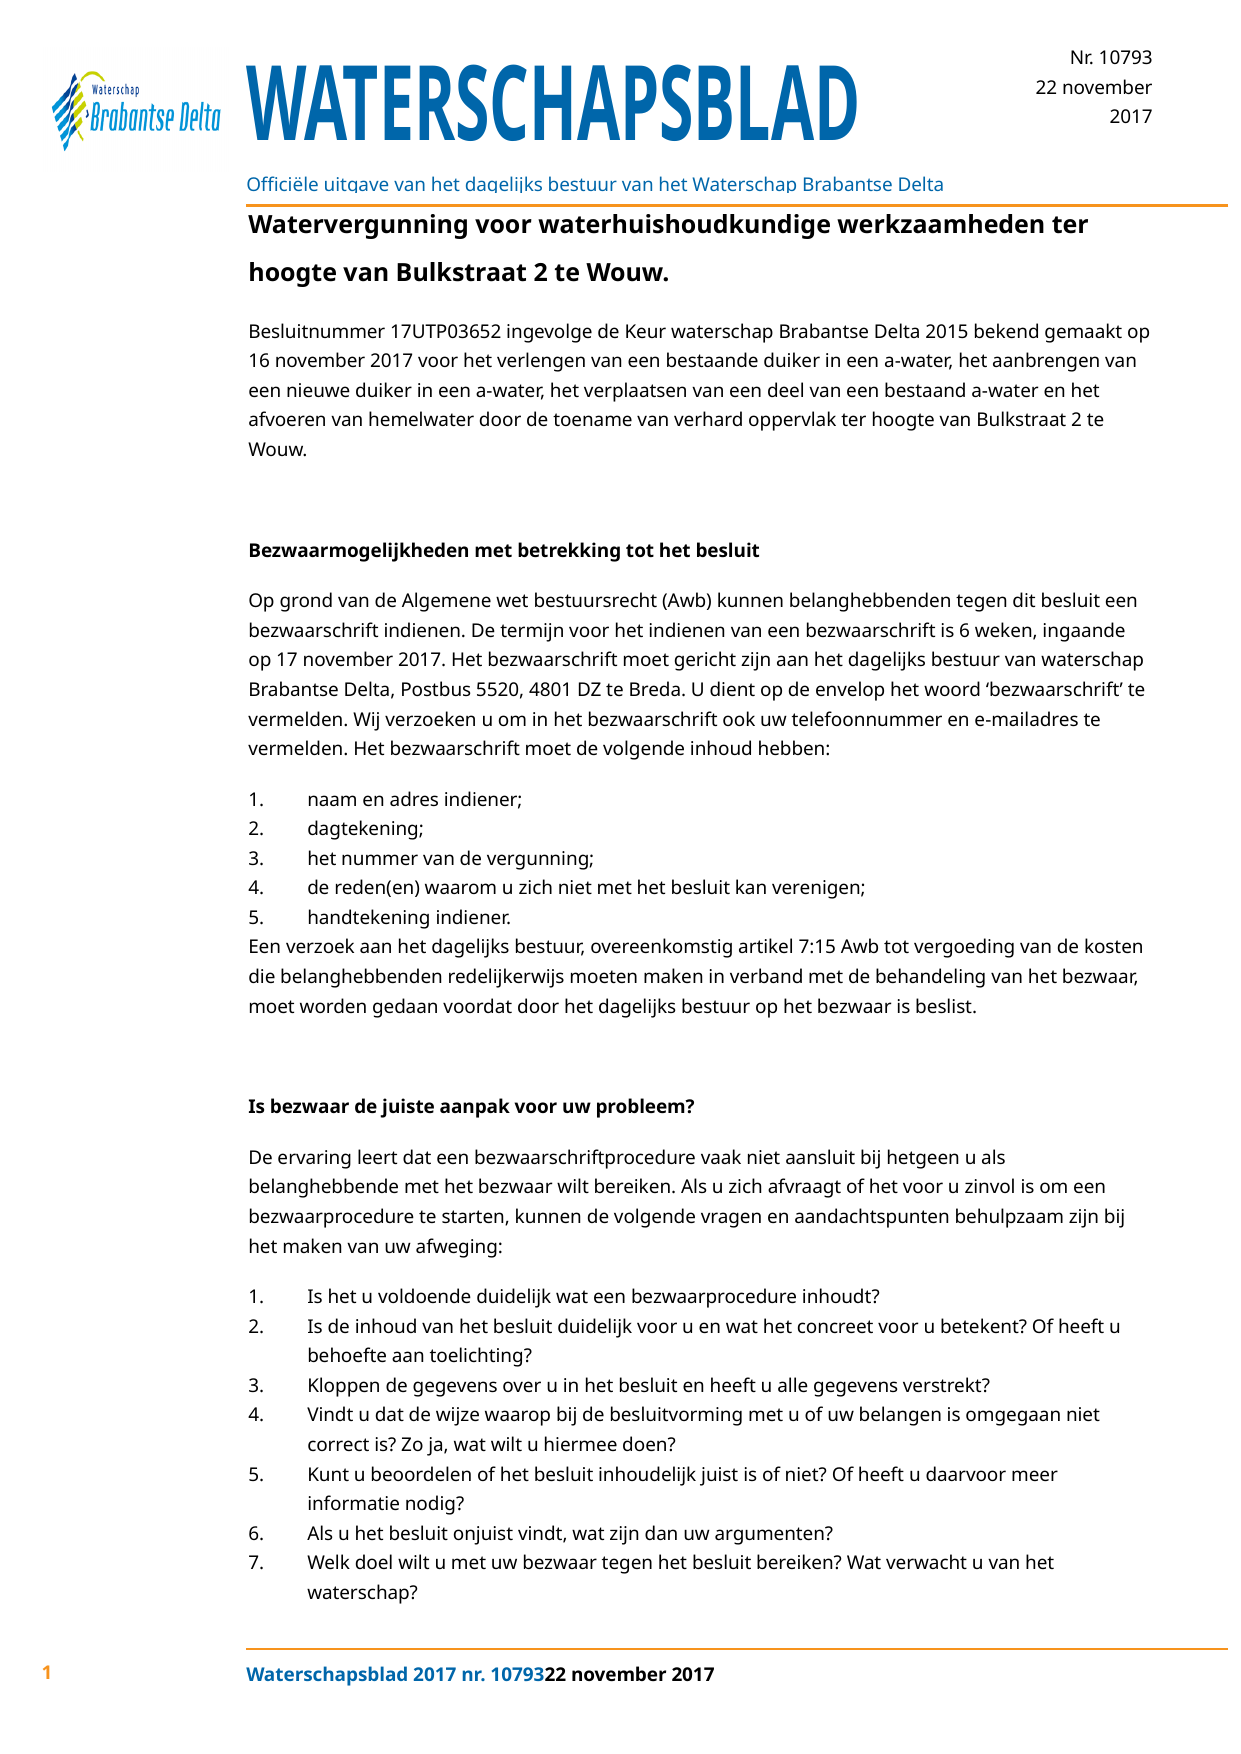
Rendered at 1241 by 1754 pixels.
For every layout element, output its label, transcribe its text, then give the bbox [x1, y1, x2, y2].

text Watervergunning voor waterhuishoudkundige werkzaamheden ter hoogte van Bulkstraat 2 te Wouw. [248, 207, 1152, 288]
list dagtekening; [248, 815, 1152, 841]
list de reden(en) waarom u zich niet met het besluit kan verenigen; [248, 874, 1152, 900]
list Vindt u dat de wijze waarop bij de besluitvorming met u of uw belangen is omgegaan niet correct is? Zo ja, wat wilt u hiermee doen? [248, 1402, 1152, 1457]
list Kunt u beoordelen of het besluit inhoudelijk juist is of niet? Of heeft u daarvoor meer informatie nodig? [248, 1461, 1152, 1516]
text Besluitnummer 17UTP03652 ingevolge de Keur waterschap Brabantse Delta 2015 bekend gemaakt op 16 november 2017 voor het verlengen van een bestaande duiker in een a-water, het aanbrengen van een nieuwe duiker in een a-water, het verplaatsen van een deel van een bestaand a-water en het afvoeren van hemelwater door de toename van verhard oppervlak ter hoogte van Bulkstraat 2 te Wouw. [248, 318, 1152, 462]
list handtekening indiener. [248, 904, 1152, 930]
text Op grond van de Algemene wet bestuursrecht (Awb) kunnen belanghebbenden tegen dit besluit een bezwaarschrift indienen. De termijn voor het indienen van een bezwaarschrift is 6 weken, ingaande op 17 november 2017. Het bezwaarschrift moet gericht zijn aan het dagelijks bestuur van waterschap Brabantse Delta, Postbus 5520, 4801 DZ te Breda. U dient op de envelop het woord ‘bezwaarschrift’ te vermelden. Wij verzoeken u om in het bezwaarschrift ook uw telefoonnummer en e‑mailadres te vermelden. Het bezwaarschrift moet de volgende inhoud hebben: [248, 587, 1152, 761]
list naam en adres indiener; [248, 786, 1152, 812]
text Bezwaarmogelijkheden met betrekking tot het besluit [248, 537, 1152, 563]
text Een verzoek aan het dagelijks bestuur, overeenkomstig artikel 7:15 Awb tot vergoeding van de kosten die belanghebbenden redelijkerwijs moeten maken in verband met de behandeling van het bezwaar, moet worden gedaan voordat door het dagelijks bestuur op het bezwaar is beslist. [248, 934, 1152, 1019]
list het nummer van de vergunning; [248, 845, 1152, 871]
text Is bezwaar de juiste aanpak voor uw probleem? [248, 1094, 1152, 1119]
picture [41, 47, 231, 172]
list Als u het besluit onjuist vindt, wat zijn dan uw argumenten? [248, 1520, 1152, 1546]
list Kloppen de gegevens over u in het besluit en heeft u alle gegevens verstrekt? [248, 1372, 1152, 1398]
list Is de inhoud van het besluit duidelijk voor u en wat het concreet voor u betekent? Of heeft u behoefte aan toelichting? [248, 1313, 1152, 1368]
list Is het u voldoende duidelijk wat een bezwaarprocedure inhoudt? [248, 1283, 1152, 1309]
text De ervaring leert dat een bezwaarschriftprocedure vaak niet aansluit bij hetgeen u als belanghebbende met het bezwaar wilt bereiken. Als u zich afvraagt of het voor u zinvol is om een bezwaarprocedure te starten, kunnen de volgende vragen en aandachtspunten behulpzaam zijn bij het maken van uw afweging: [248, 1144, 1152, 1259]
list Welk doel wilt u met uw bezwaar tegen het besluit bereiken? Wat verwacht u van het waterschap? [248, 1549, 1152, 1605]
